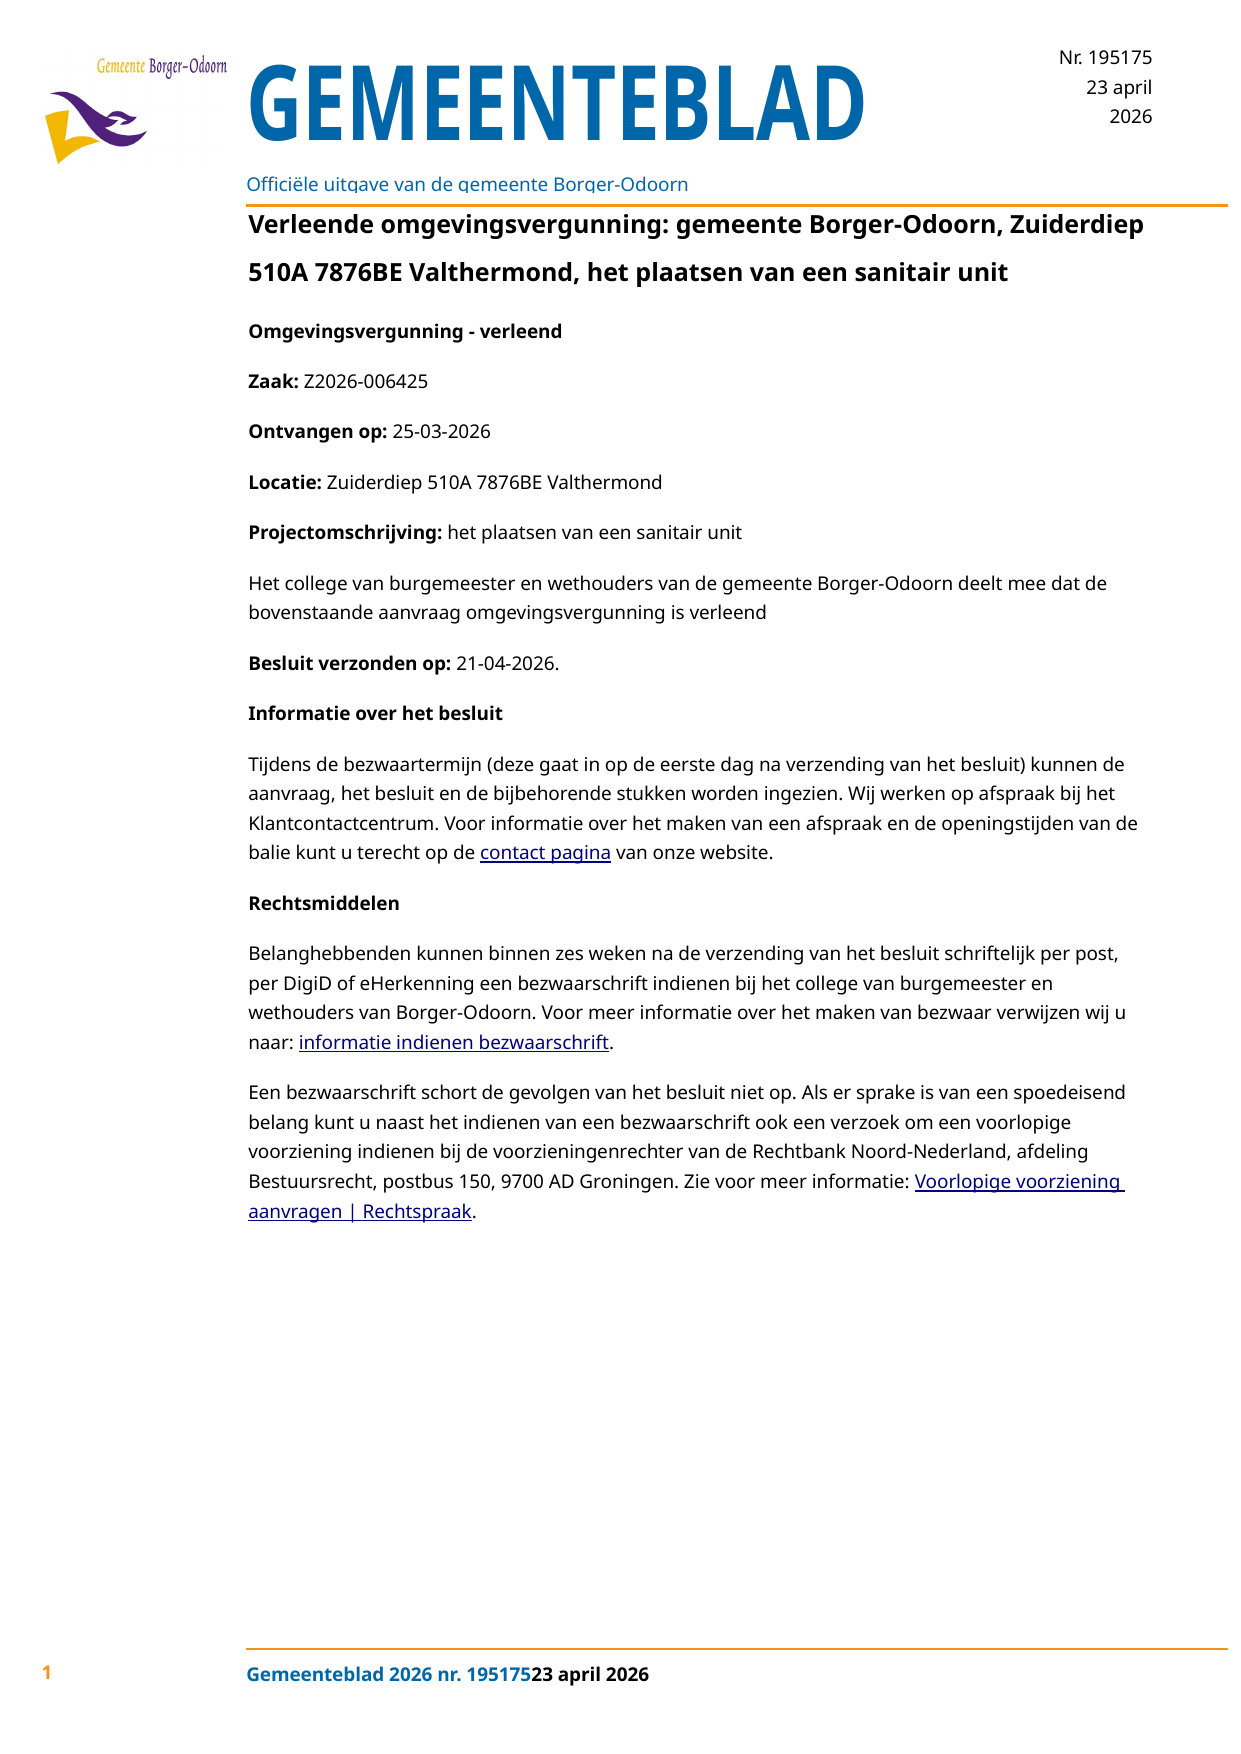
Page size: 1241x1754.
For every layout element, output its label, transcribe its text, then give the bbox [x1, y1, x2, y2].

text Ontvangen op: 25-03-2026 [248, 419, 1152, 444]
text Rechtsmiddelen [248, 890, 1152, 916]
text Informatie over het besluit [248, 700, 1152, 726]
text Het college van burgemeester en wethouders van de gemeente Borger-Odoorn deelt mee dat de bovenstaande aanvraag omgevingsvergunning is verleend [248, 570, 1152, 625]
text Een bezwaarschrift schort de gevolgen van het besluit niet op. Als er sprake is van een spoedeisend belang kunt u naast het indienen van een bezwaarschrift ook een verzoek om een voorlopige voorziening indienen bij de voorzieningenrechter van de Rechtbank Noord-Nederland, afdeling Bestuursrecht, postbus 150, 9700 AD Groningen. Zie voor meer informatie: Voorlopige voorziening aanvragen | Rechtspraak. [248, 1079, 1152, 1224]
text Tijdens de bezwaartermijn (deze gaat in op de eerste dag na verzending van het besluit) kunnen de aanvraag, het besluit en de bijbehorende stukken worden ingezien. Wij werken op afspraak bij het Klantcontactcentrum. Voor informatie over het maken van een afspraak en de openingstijden van de balie kunt u terecht op de contact pagina van onze website. [248, 751, 1152, 865]
text Besluit verzonden op: 21-04-2026. [248, 650, 1152, 676]
text Zaak: Z2026-006425 [248, 368, 1152, 394]
text Verleende omgevingsvergunning: gemeente Borger-Odoorn, Zuiderdiep 510A 7876BE Valthermond, het plaatsen van een sanitair unit [248, 207, 1152, 288]
text Belanghebbenden kunnen binnen zes weken na de verzending van het besluit schriftelijk per post, per DigiD of eHerkenning een bezwaarschrift indienen bij het college van burgemeester en wethouders van Borger-Odoorn. Voor meer informatie over het maken van bezwaar verwijzen wij u naar: informatie indienen bezwaarschrift. [248, 940, 1152, 1055]
text Locatie: Zuiderdiep 510A 7876BE Valthermond [248, 469, 1152, 495]
picture [41, 47, 231, 172]
text Projectomschrijving: het plaatsen van een sanitair unit [248, 519, 1152, 545]
text Omgevingsvergunning - verleend [248, 318, 1152, 344]
